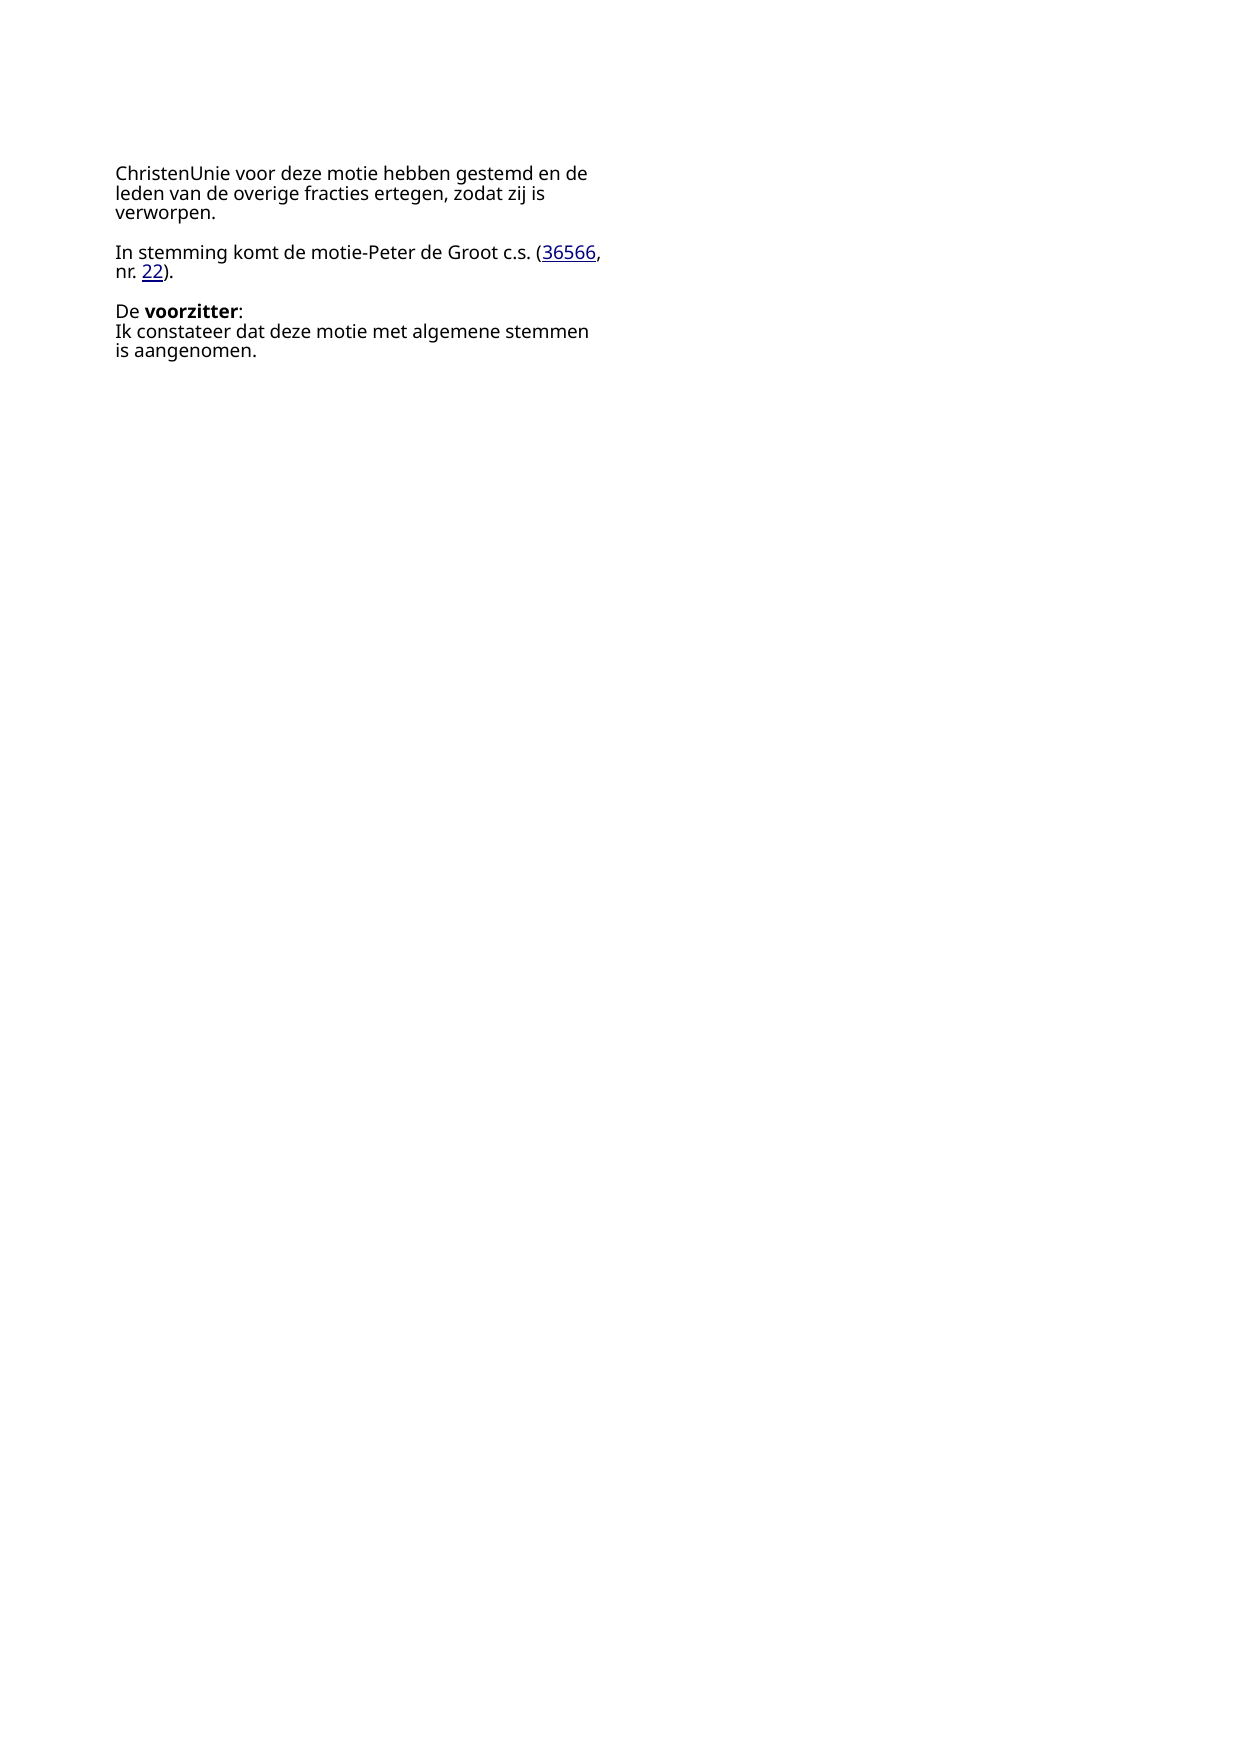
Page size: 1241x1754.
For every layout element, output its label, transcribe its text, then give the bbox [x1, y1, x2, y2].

text De voorzitter: [115, 303, 605, 323]
text In stemming komt de motie-Peter de Groot c.s. (36566, nr. 22). [115, 244, 605, 282]
text ChristenUnie voor deze motie hebben gestemd en de leden van de overige fracties ertegen, zodat zij is verworpen. [115, 165, 605, 223]
text Ik constateer dat deze motie met algemene stemmen is aangenomen. [115, 323, 605, 361]
